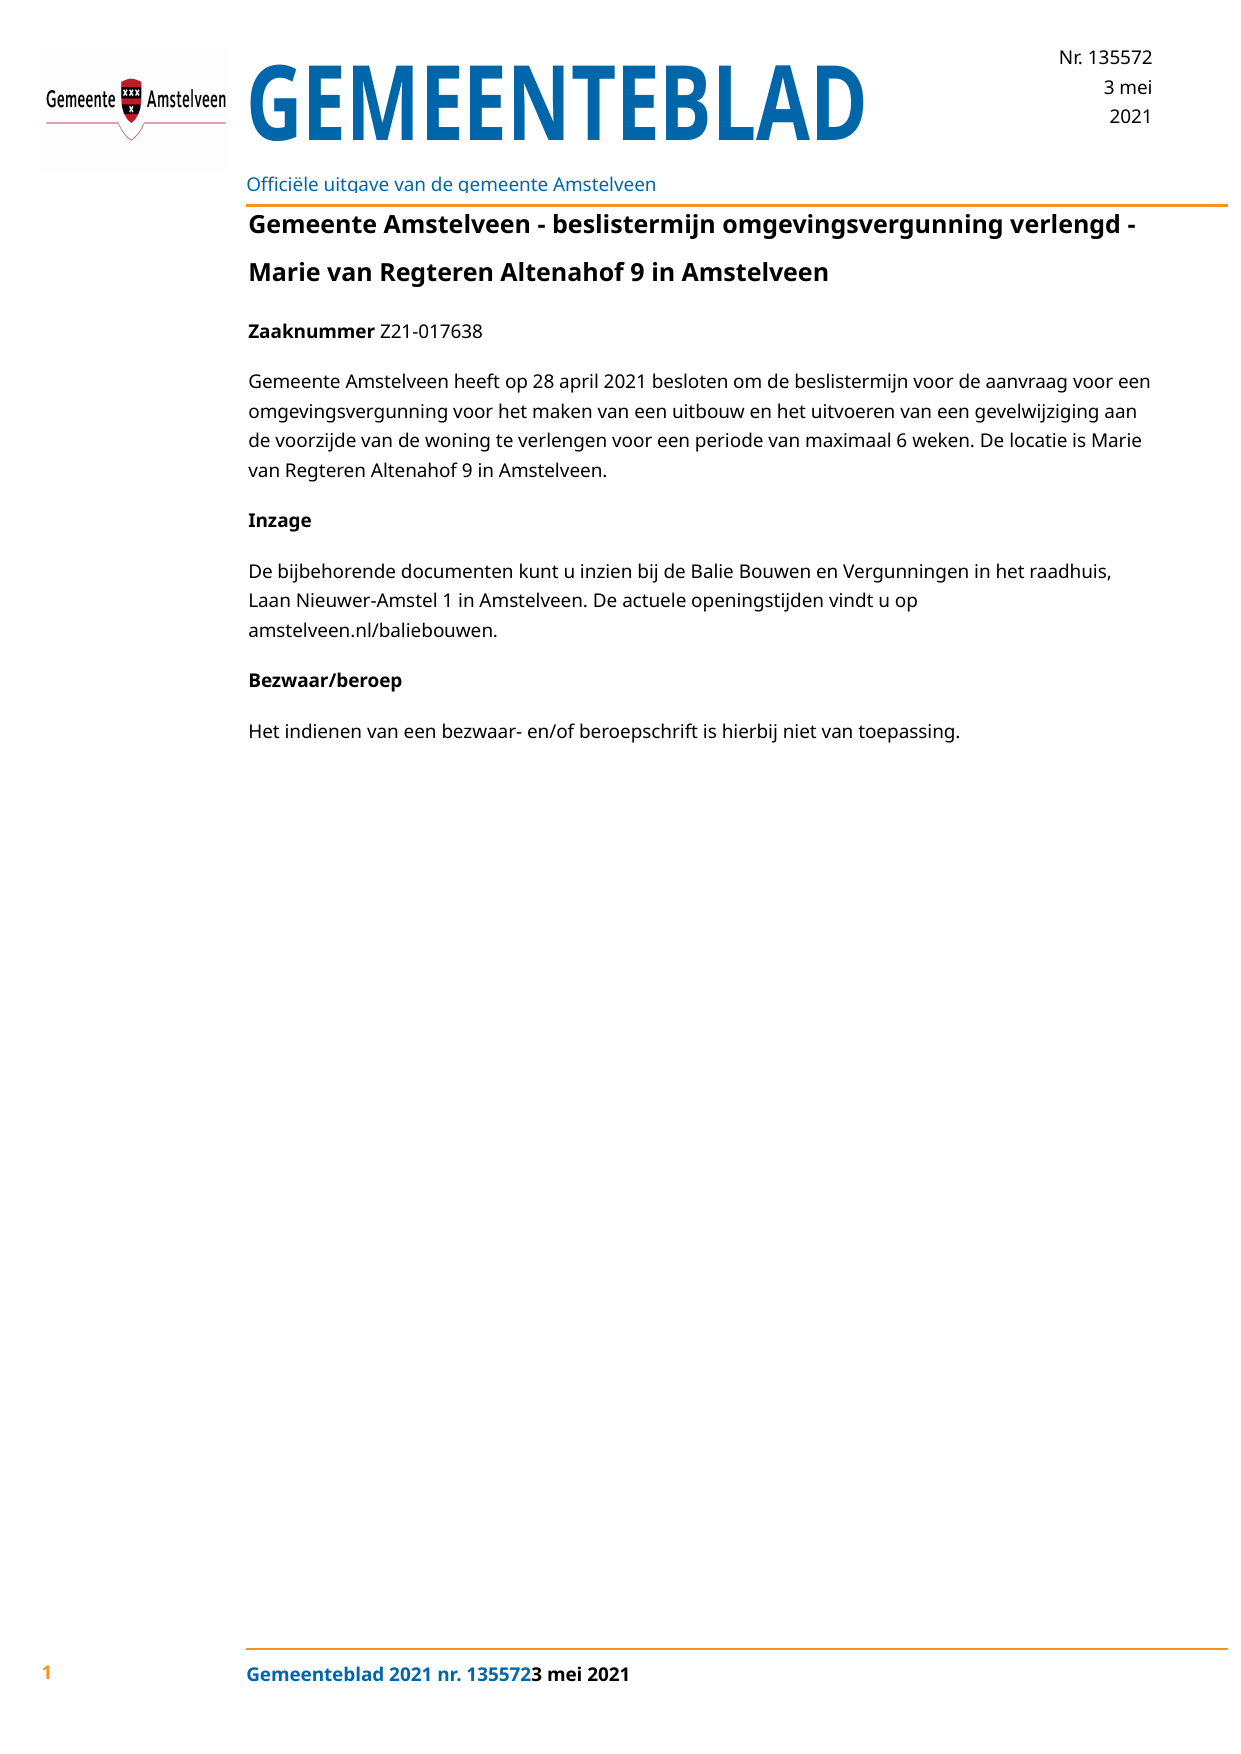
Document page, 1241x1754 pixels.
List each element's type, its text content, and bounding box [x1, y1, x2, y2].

text Bezwaar/beroep [248, 667, 1152, 693]
text Gemeente Amstelveen - beslistermijn omgevingsvergunning verlengd - Marie van Regteren Altenahof 9 in Amstelveen [248, 207, 1152, 288]
text Het indienen van een bezwaar- en/of beroepschrift is hierbij niet van toepassing. [248, 718, 1152, 744]
text Zaaknummer Z21-017638 [248, 318, 1152, 344]
text Gemeente Amstelveen heeft op 28 april 2021 besloten om de beslistermijn voor de aanvraag voor een omgevingsvergunning voor het maken van een uitbouw en het uitvoeren van een gevelwijziging aan de voorzijde van de woning te verlengen voor een periode van maximaal 6 weken. De locatie is Marie van Regteren Altenahof 9 in Amstelveen. [248, 368, 1152, 483]
text Inzage [248, 507, 1152, 533]
picture [41, 47, 231, 172]
text De bijbehorende documenten kunt u inzien bij de Balie Bouwen en Vergunningen in het raadhuis, Laan Nieuwer-Amstel 1 in Amstelveen. De actuele openingstijden vindt u op amstelveen.nl/baliebouwen. [248, 558, 1152, 643]
